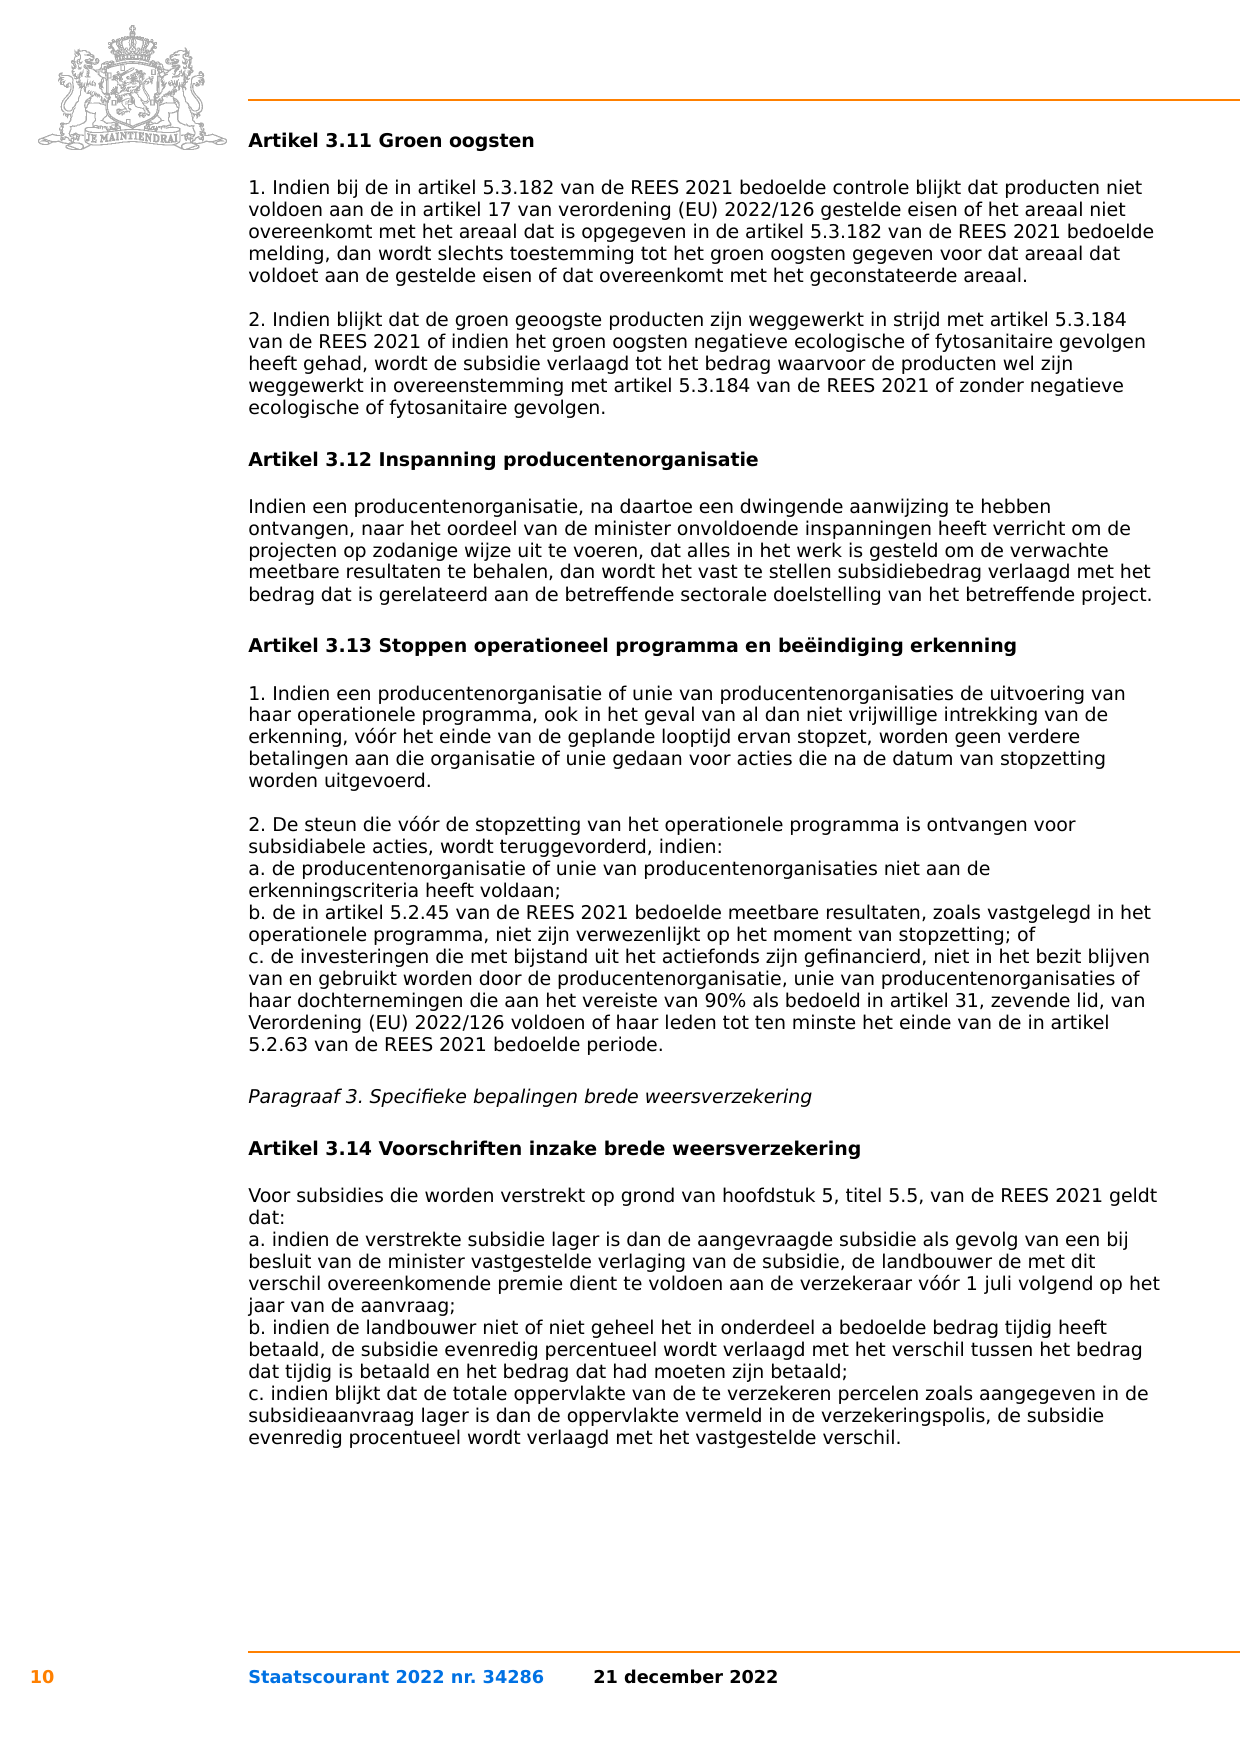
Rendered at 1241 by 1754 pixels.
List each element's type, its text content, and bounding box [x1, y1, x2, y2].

text Indien een producentenorganisatie, na daartoe een dwingende aanwijzing te hebben ontvangen, naar het oordeel van de minister onvoldoende inspanningen heeft verricht om de projecten op zodanige wijze uit te voeren, dat alles in het werk is gesteld om de verwachte meetbare resultaten te behalen, dan wordt het vast te stellen subsidiebedrag verlaagd met het bedrag dat is gerelateerd aan de betreffende sectorale doelstelling van het betreffende project. [248, 496, 1163, 605]
text a. de producentenorganisatie of unie van producentenorganisaties niet aan de erkenningscriteria heeft voldaan; [248, 858, 1163, 902]
text a. indien de verstrekte subsidie lager is dan de aangevraagde subsidie als gevolg van een bij besluit van de minister vastgestelde verlaging van de subsidie, de landbouwer de met dit verschil overeenkomende premie dient te voldoen aan de verzekeraar vóór 1 juli volgend op het jaar van de aanvraag; [248, 1229, 1163, 1317]
subtitle Artikel 3.12 Inspanning producentenorganisatie [248, 448, 1163, 471]
subtitle Artikel 3.11 Groen oogsten [248, 130, 1163, 152]
text 2. De steun die vóór de stopzetting van het operationele programma is ontvangen voor subsidiabele acties, wordt teruggevorderd, indien: [248, 814, 1163, 858]
text c. indien blijkt dat de totale oppervlakte van de te verzekeren percelen zoals aangegeven in de subsidieaanvraag lager is dan de oppervlakte vermeld in de verzekeringspolis, de subsidie evenredig procentueel wordt verlaagd met het vastgestelde verschil. [248, 1383, 1163, 1449]
picture [38, 25, 227, 150]
text c. de investeringen die met bijstand uit het actiefonds zijn gefinancierd, niet in het bezit blijven van en gebruikt worden door de producentenorganisatie, unie van producentenorganisaties of haar dochternemingen die aan het vereiste van 90% als bedoeld in artikel 31, zevende lid, van Verordening (EU) 2022/126 voldoen of haar leden tot ten minste het einde van de in artikel 5.2.63 van de REES 2021 bedoelde periode. [248, 946, 1163, 1056]
text b. indien de landbouwer niet of niet geheel het in onderdeel a bedoelde bedrag tijdig heeft betaald, de subsidie evenredig percentueel wordt verlaagd met het verschil tussen het bedrag dat tijdig is betaald en het bedrag dat had moeten zijn betaald; [248, 1317, 1163, 1383]
subtitle Artikel 3.13 Stoppen operationeel programma en beëindiging erkenning [248, 635, 1163, 657]
subtitle Paragraaf 3. Specifieke bepalingen brede weersverzekering [248, 1086, 1163, 1108]
text b. de in artikel 5.2.45 van de REES 2021 bedoelde meetbare resultaten, zoals vastgelegd in het operationele programma, niet zijn verwezenlijkt op het moment van stopzetting; of [248, 902, 1163, 946]
text 1. Indien bij de in artikel 5.3.182 van de REES 2021 bedoelde controle blijkt dat producten niet voldoen aan de in artikel 17 van verordening (EU) 2022/126 gestelde eisen of het areaal niet overeenkomt met het areaal dat is opgegeven in de artikel 5.3.182 van de REES 2021 bedoelde melding, dan wordt slechts toestemming tot het groen oogsten gegeven voor dat areaal dat voldoet aan de gestelde eisen of dat overeenkomt met het geconstateerde areaal. [248, 177, 1163, 287]
subtitle Artikel 3.14 Voorschriften inzake brede weersverzekering [248, 1138, 1163, 1160]
text Voor subsidies die worden verstrekt op grond van hoofdstuk 5, titel 5.5, van de REES 2021 geldt dat: [248, 1185, 1163, 1229]
text 1. Indien een producentenorganisatie of unie van producentenorganisaties de uitvoering van haar operationele programma, ook in het geval van al dan niet vrijwillige intrekking van de erkenning, vóór het einde van de geplande looptijd ervan stopzet, worden geen verdere betalingen aan die organisatie of unie gedaan voor acties die na de datum van stopzetting worden uitgevoerd. [248, 682, 1163, 792]
text 2. Indien blijkt dat de groen geoogste producten zijn weggewerkt in strijd met artikel 5.3.184 van de REES 2021 of indien het groen oogsten negatieve ecologische of fytosanitaire gevolgen heeft gehad, wordt de subsidie verlaagd tot het bedrag waarvoor de producten wel zijn weggewerkt in overeenstemming met artikel 5.3.184 van de REES 2021 of zonder negatieve ecologische of fytosanitaire gevolgen. [248, 309, 1163, 418]
